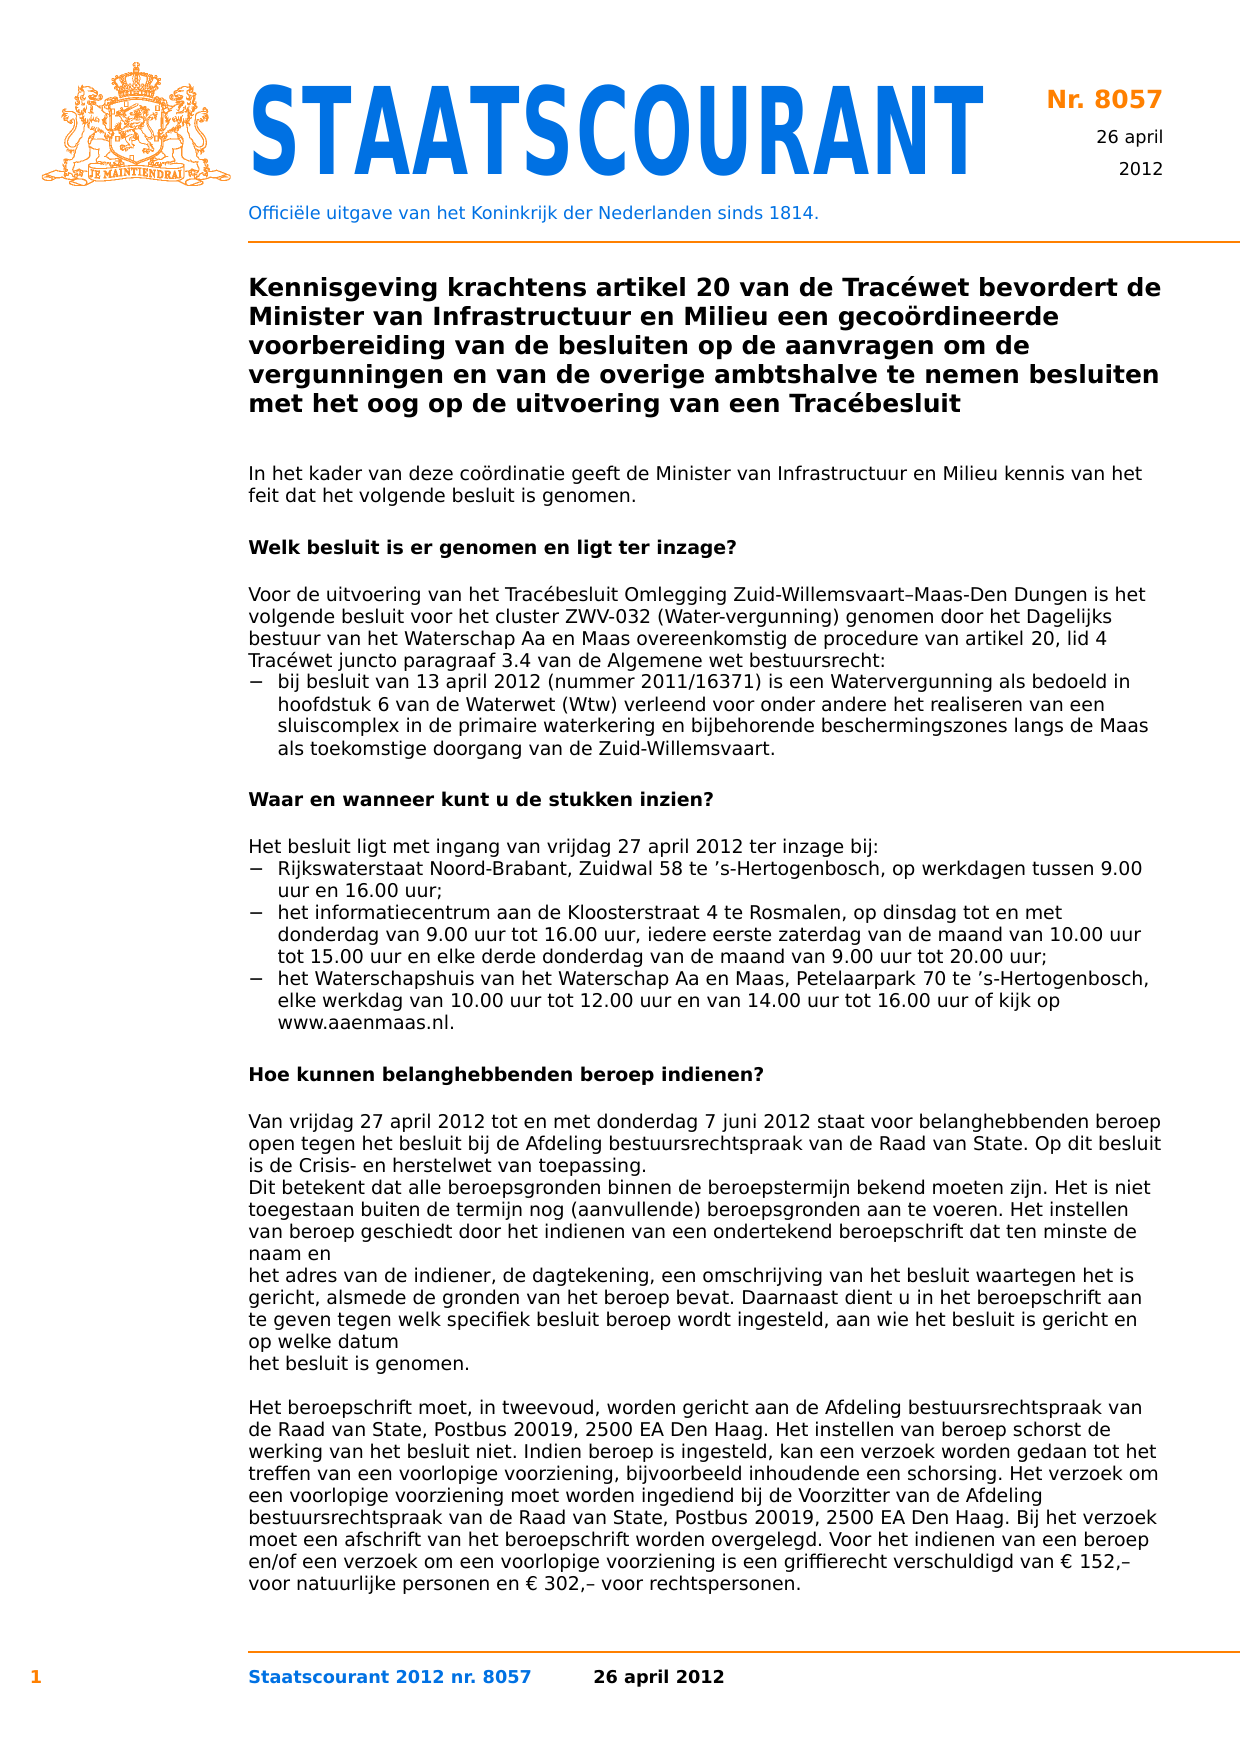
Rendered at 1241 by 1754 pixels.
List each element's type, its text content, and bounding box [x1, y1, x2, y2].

table_cell 26 april [998, 121, 1240, 153]
text Dit betekent dat alle beroepsgronden binnen de beroepstermijn bekend moeten zijn. Het is niet toegestaan buiten de termijn nog (aanvullende) beroepsgronden aan te voeren. Het instellen van beroep geschiedt door het indienen van een ondertekend beroepschrift dat ten minste de naam en [248, 1177, 1163, 1265]
text het besluit is genomen. [248, 1353, 1163, 1375]
text Van vrijdag 27 april 2012 tot en met donderdag 7 juni 2012 staat voor belanghebbenden beroep open tegen het besluit bij de Afdeling bestuursrechtspraak van de Raad van State. Op dit besluit is de Crisis- en herstelwet van toepassing. [248, 1111, 1163, 1177]
table_cell 2012 [998, 153, 1240, 203]
subtitle Waar en wanneer kunt u de stukken inzien? [248, 789, 1163, 811]
text het adres van de indiener, de dagtekening, een omschrijving van het besluit waartegen het is gericht, alsmede de gronden van het beroep bevat. Daarnaast dient u in het beroepschrift aan te geven tegen welk specifiek besluit beroep wordt ingesteld, aan wie het besluit is gericht en op welke datum [248, 1265, 1163, 1353]
table_header STAATSCOURANT [248, 62, 998, 203]
subtitle Hoe kunnen belanghebbenden beroep indienen? [248, 1064, 1163, 1086]
text − Rijkswaterstaat Noord-Brabant, Zuidwal 58 te ’s-Hertogenbosch, op werkdagen tussen 9.00 uur en 16.00 uur; [248, 858, 1163, 902]
table_header Nr. 8057 [998, 62, 1240, 121]
table_header [25, 62, 248, 241]
picture [41, 62, 231, 186]
text In het kader van deze coördinatie geeft de Minister van Infrastructuur en Milieu kennis van het feit dat het volgende besluit is genomen. [248, 463, 1163, 507]
text Het besluit ligt met ingang van vrijdag 27 april 2012 ter inzage bij: [248, 836, 1163, 858]
text Voor de uitvoering van het Tracébesluit Omlegging Zuid-Willemsvaart–Maas-Den Dungen is het volgende besluit voor het cluster ZWV-032 (Water-vergunning) genomen door het Dagelijks bestuur van het Waterschap Aa en Maas overeenkomstig de procedure van artikel 20, lid 4 Tracéwet juncto paragraaf 3.4 van de Algemene wet bestuursrecht: [248, 583, 1163, 671]
table_cell Officiële uitgave van het Koninkrijk der Nederlanden sinds 1814. [248, 203, 1240, 241]
text − het Waterschapshuis van het Waterschap Aa en Maas, Petelaarpark 70 te ’s-Hertogenbosch, elke werkdag van 10.00 uur tot 12.00 uur en van 14.00 uur tot 16.00 uur of kijk op www.aaenmaas.nl. [248, 968, 1163, 1034]
text − bij besluit van 13 april 2012 (nummer 2011/16371) is een Watervergunning als bedoeld in hoofdstuk 6 van de Waterwet (Wtw) verleend voor onder andere het realiseren van een sluiscomplex in de primaire waterkering en bijbehorende beschermingszones langs de Maas als toekomstige doorgang van de Zuid-Willemsvaart. [248, 671, 1163, 759]
text Het beroepschrift moet, in tweevoud, worden gericht aan de Afdeling bestuursrechtspraak van de Raad van State, Postbus 20019, 2500 EA Den Haag. Het instellen van beroep schorst de werking van het besluit niet. Indien beroep is ingesteld, kan een verzoek worden gedaan tot het treffen van een voorlopige voorziening, bijvoorbeeld inhoudende een schorsing. Het verzoek om een voorlopige voorziening moet worden ingediend bij de Voorzitter van de Afdeling bestuursrechtspraak van de Raad van State, Postbus 20019, 2500 EA Den Haag. Bij het verzoek moet een afschrift van het beroepschrift worden overgelegd. Voor het indienen van een beroep en/of een verzoek om een voorlopige voorziening is een griffierecht verschuldigd van € 152,– voor natuurlijke personen en € 302,– voor rechtspersonen. [248, 1397, 1163, 1594]
subtitle Kennisgeving krachtens artikel 20 van de Tracéwet bevordert de Minister van Infrastructuur en Milieu een gecoördineerde voorbereiding van de besluiten op de aanvragen om de vergunningen en van de overige ambtshalve te nemen besluiten met het oog op de uitvoering van een Tracébesluit [248, 273, 1163, 419]
text − het informatiecentrum aan de Kloosterstraat 4 te Rosmalen, op dinsdag tot en met donderdag van 9.00 uur tot 16.00 uur, iedere eerste zaterdag van de maand van 10.00 uur tot 15.00 uur en elke derde donderdag van de maand van 9.00 uur tot 20.00 uur; [248, 902, 1163, 968]
subtitle Welk besluit is er genomen en ligt ter inzage? [248, 537, 1163, 558]
